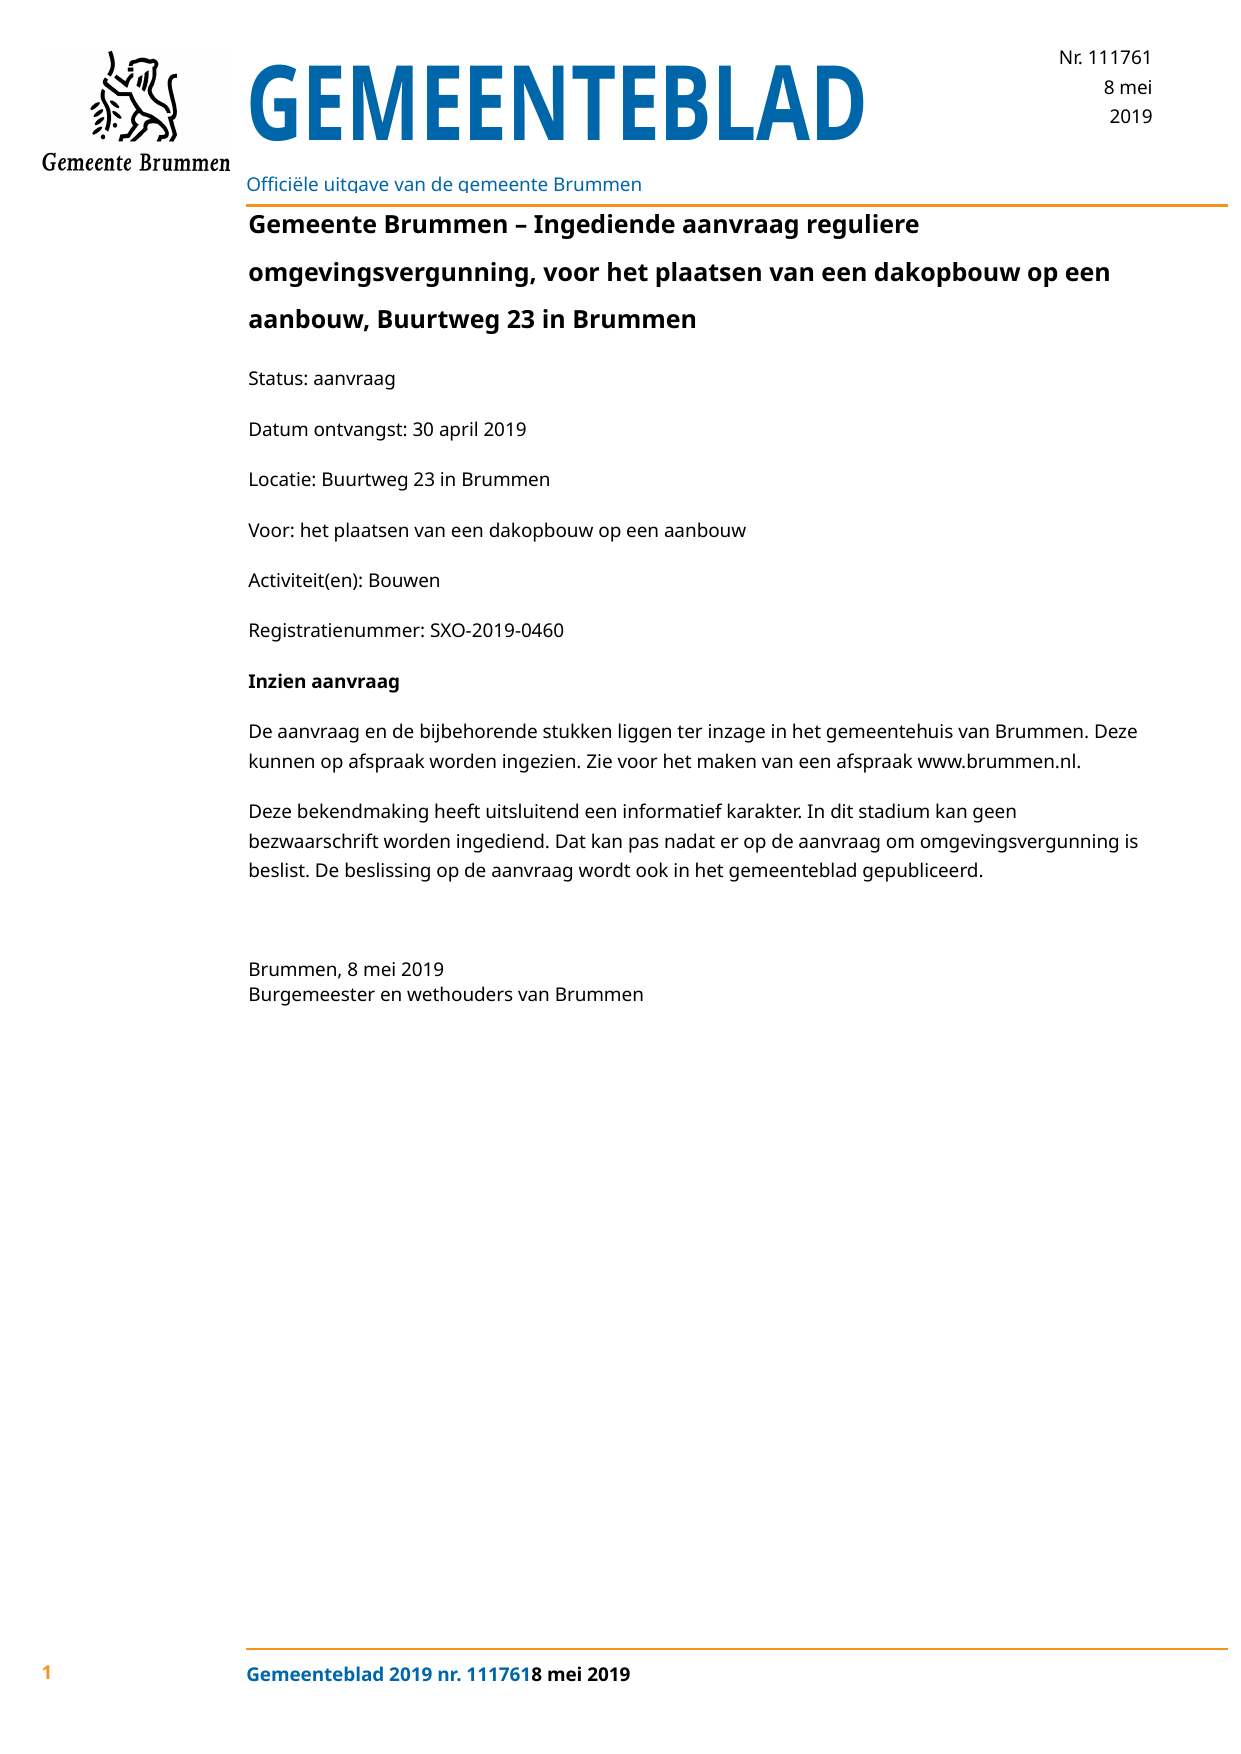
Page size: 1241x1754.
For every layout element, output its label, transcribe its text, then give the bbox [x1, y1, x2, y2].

text Registratienummer: SXO-2019-0460 [248, 618, 1152, 643]
text Burgemeester en wethouders van Brummen [248, 982, 1152, 1007]
text Status: aanvraag [248, 366, 1152, 391]
text Gemeente Brummen – Ingediende aanvraag reguliere omgevingsvergunning, voor het plaatsen van een dakopbouw op een aanbouw, Buurtweg 23 in Brummen [248, 207, 1152, 336]
text Datum ontvangst: 30 april 2019 [248, 416, 1152, 442]
text Brummen, 8 mei 2019 [248, 956, 1152, 982]
text Voor: het plaatsen van een dakopbouw op een aanbouw [248, 517, 1152, 542]
text Activiteit(en): Bouwen [248, 567, 1152, 593]
text De aanvraag en de bijbehorende stukken liggen ter inzage in het gemeentehuis van Brummen. Deze kunnen op afspraak worden ingezien. Zie voor het maken van een afspraak www.brummen.nl. [248, 718, 1152, 774]
text Locatie: Buurtweg 23 in Brummen [248, 466, 1152, 492]
text Deze bekendmaking heeft uitsluitend een informatief karakter. In dit stadium kan geen bezwaarschrift worden ingediend. Dat kan pas nadat er op de aanvraag om omgevingsvergunning is beslist. De beslissing op de aanvraag wordt ook in het gemeenteblad gepubliceerd. [248, 798, 1152, 883]
picture [41, 47, 231, 172]
text Inzien aanvraag [248, 668, 1152, 694]
